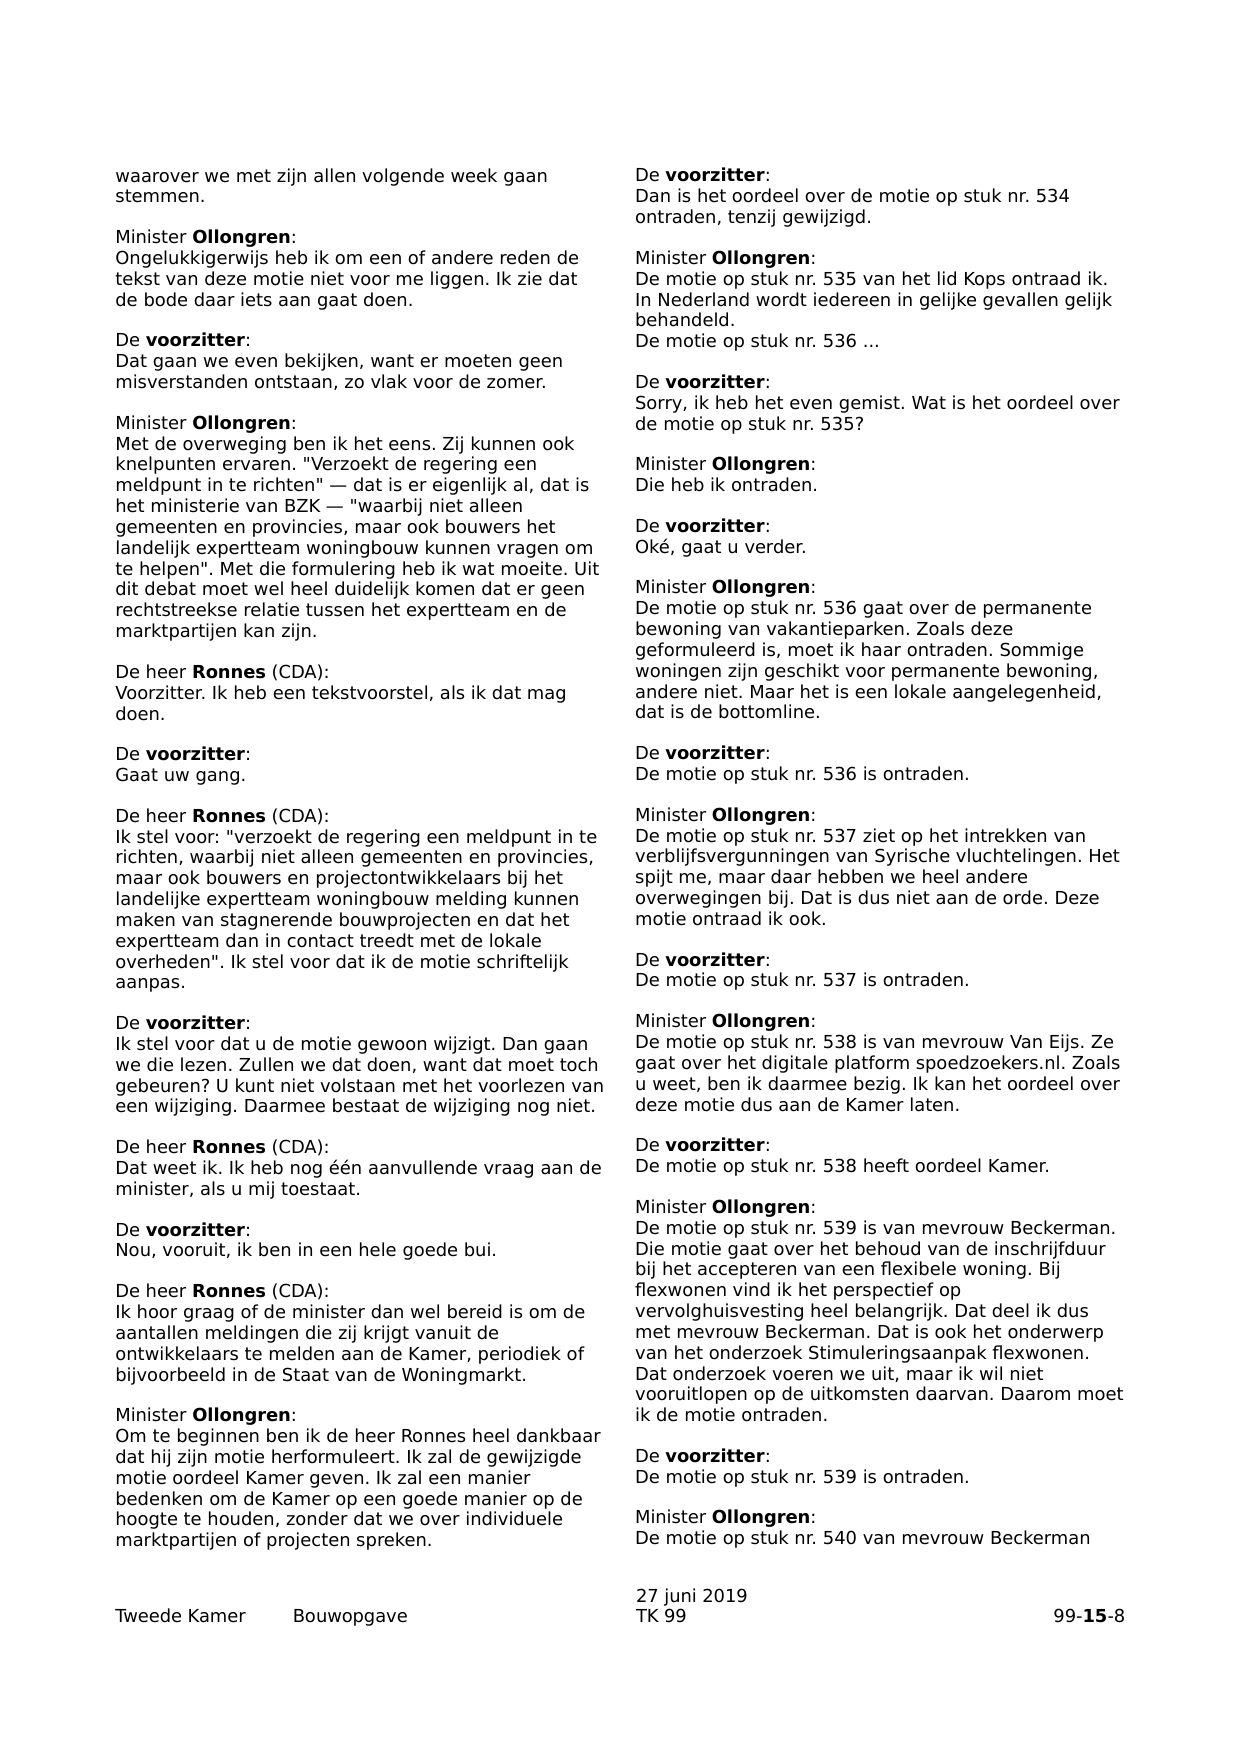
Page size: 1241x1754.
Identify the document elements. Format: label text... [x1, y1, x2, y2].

text De voorzitter: [635, 743, 1125, 764]
text De voorzitter: [635, 1446, 1125, 1466]
text De motie op stuk nr. 537 ziet op het intrekken van verblijfsvergunningen van Syrische vluchtelingen. Het spijt me, maar daar hebben we heel andere overwegingen bij. Dat is dus niet aan de orde. Deze motie ontraad ik ook. [635, 825, 1125, 929]
text De motie op stuk nr. 538 heeft oordeel Kamer. [635, 1156, 1125, 1177]
text Minister Ollongren: [635, 248, 1125, 268]
text De voorzitter: [115, 1013, 605, 1034]
text De voorzitter: [635, 516, 1125, 536]
text Minister Ollongren: [635, 804, 1125, 825]
text De motie op stuk nr. 536 gaat over de permanente bewoning van vakantieparken. Zoals deze geformuleerd is, moet ik haar ontraden. Sommige woningen zijn geschikt voor permanente bewoning, andere niet. Maar het is een lokale aangelegenheid, dat is de bottomline. [635, 598, 1125, 723]
text De voorzitter: [115, 330, 605, 351]
text Minister Ollongren: [115, 413, 605, 433]
text De voorzitter: [635, 1135, 1125, 1156]
text Die heb ik ontraden. [635, 475, 1125, 496]
text Met de overweging ben ik het eens. Zij kunnen ook knelpunten ervaren. "Verzoekt de regering een meldpunt in te richten" — dat is er eigenlijk al, dat is het ministerie van BZK — "waarbij niet alleen gemeenten en provincies, maar ook bouwers het landelijk expertteam woningbouw kunnen vragen om te helpen". Met die formulering heb ik wat moeite. Uit dit debat moet wel heel duidelijk komen dat er geen rechtstreekse relatie tussen het expertteam en de marktpartijen kan zijn. [115, 433, 605, 642]
text Ik stel voor dat u de motie gewoon wijzigt. Dan gaan we die lezen. Zullen we dat doen, want dat moet toch gebeuren? U kunt niet volstaan met het voorlezen van een wijziging. Daarmee bestaat de wijziging nog niet. [115, 1034, 605, 1117]
text Minister Ollongren: [635, 577, 1125, 598]
text Om te beginnen ben ik de heer Ronnes heel dankbaar dat hij zijn motie herformuleert. Ik zal de gewijzigde motie oordeel Kamer geven. Ik zal een manier bedenken om de Kamer op een goede manier op de hoogte te houden, zonder dat we over individuele marktpartijen of projecten spreken. [115, 1426, 605, 1551]
text Ongelukkigerwijs heb ik om een of andere reden de tekst van deze motie niet voor me liggen. Ik zie dat de bode daar iets aan gaat doen. [115, 248, 605, 310]
text De motie op stuk nr. 538 is van mevrouw Van Eijs. Ze gaat over het digitale platform spoedzoekers.nl. Zoals u weet, ben ik daarmee bezig. Ik kan het oordeel over deze motie dus aan de Kamer laten. [635, 1032, 1125, 1115]
text Minister Ollongren: [635, 1197, 1125, 1217]
text Oké, gaat u verder. [635, 536, 1125, 557]
text De heer Ronnes (CDA): [115, 1281, 605, 1302]
text Sorry, ik heb het even gemist. Wat is het oordeel over de motie op stuk nr. 535? [635, 392, 1125, 434]
text Dat weet ik. Ik heb nog één aanvullende vraag aan de minister, als u mij toestaat. [115, 1158, 605, 1199]
text De motie op stuk nr. 536 ... [635, 331, 1125, 352]
text Minister Ollongren: [635, 1011, 1125, 1032]
text De heer Ronnes (CDA): [115, 1137, 605, 1158]
text Gaat uw gang. [115, 765, 605, 786]
text Minister Ollongren: [115, 227, 605, 248]
text Minister Ollongren: [635, 1507, 1125, 1528]
text Minister Ollongren: [115, 1405, 605, 1426]
text De voorzitter: [115, 744, 605, 765]
text De motie op stuk nr. 536 is ontraden. [635, 764, 1125, 784]
text De heer Ronnes (CDA): [115, 662, 605, 682]
text De voorzitter: [635, 949, 1125, 970]
text De motie op stuk nr. 540 van mevrouw Beckerman [635, 1528, 1125, 1549]
text De voorzitter: [635, 372, 1125, 392]
text De voorzitter: [635, 165, 1125, 186]
text De motie op stuk nr. 535 van het lid Kops ontraad ik. In Nederland wordt iedereen in gelijke gevallen gelijk behandeld. [635, 268, 1125, 331]
text De motie op stuk nr. 539 is ontraden. [635, 1466, 1125, 1487]
text Dat gaan we even bekijken, want er moeten geen misverstanden ontstaan, zo vlak voor de zomer. [115, 351, 605, 393]
text Minister Ollongren: [635, 454, 1125, 475]
text Nou, vooruit, ik ben in een hele goede bui. [115, 1240, 605, 1261]
text Dan is het oordeel over de motie op stuk nr. 534 ontraden, tenzij gewijzigd. [635, 186, 1125, 228]
text Voorzitter. Ik heb een tekstvoorstel, als ik dat mag doen. [115, 682, 605, 724]
text waarover we met zijn allen volgende week gaan stemmen. [115, 165, 605, 207]
text Ik stel voor: "verzoekt de regering een meldpunt in te richten, waarbij niet alleen gemeenten en provincies, maar ook bouwers en projectontwikkelaars bij het landelijke expertteam woningbouw melding kunnen maken van stagnerende bouwprojecten en dat het expertteam dan in contact treedt met de lokale overheden". Ik stel voor dat ik de motie schriftelijk aanpas. [115, 826, 605, 993]
text De motie op stuk nr. 539 is van mevrouw Beckerman. Die motie gaat over het behoud van de inschrijfduur bij het accepteren van een flexibele woning. Bij flexwonen vind ik het perspectief op vervolghuisvesting heel belangrijk. Dat deel ik dus met mevrouw Beckerman. Dat is ook het onderwerp van het onderzoek Stimuleringsaanpak flexwonen. Dat onderzoek voeren we uit, maar ik wil niet vooruitlopen op de uitkomsten daarvan. Daarom moet ik de motie ontraden. [635, 1217, 1125, 1426]
text De motie op stuk nr. 537 is ontraden. [635, 970, 1125, 991]
text Ik hoor graag of de minister dan wel bereid is om de aantallen meldingen die zij krijgt vanuit de ontwikkelaars te melden aan de Kamer, periodiek of bijvoorbeeld in de Staat van de Woningmarkt. [115, 1302, 605, 1385]
text De voorzitter: [115, 1219, 605, 1240]
text De heer Ronnes (CDA): [115, 806, 605, 826]
